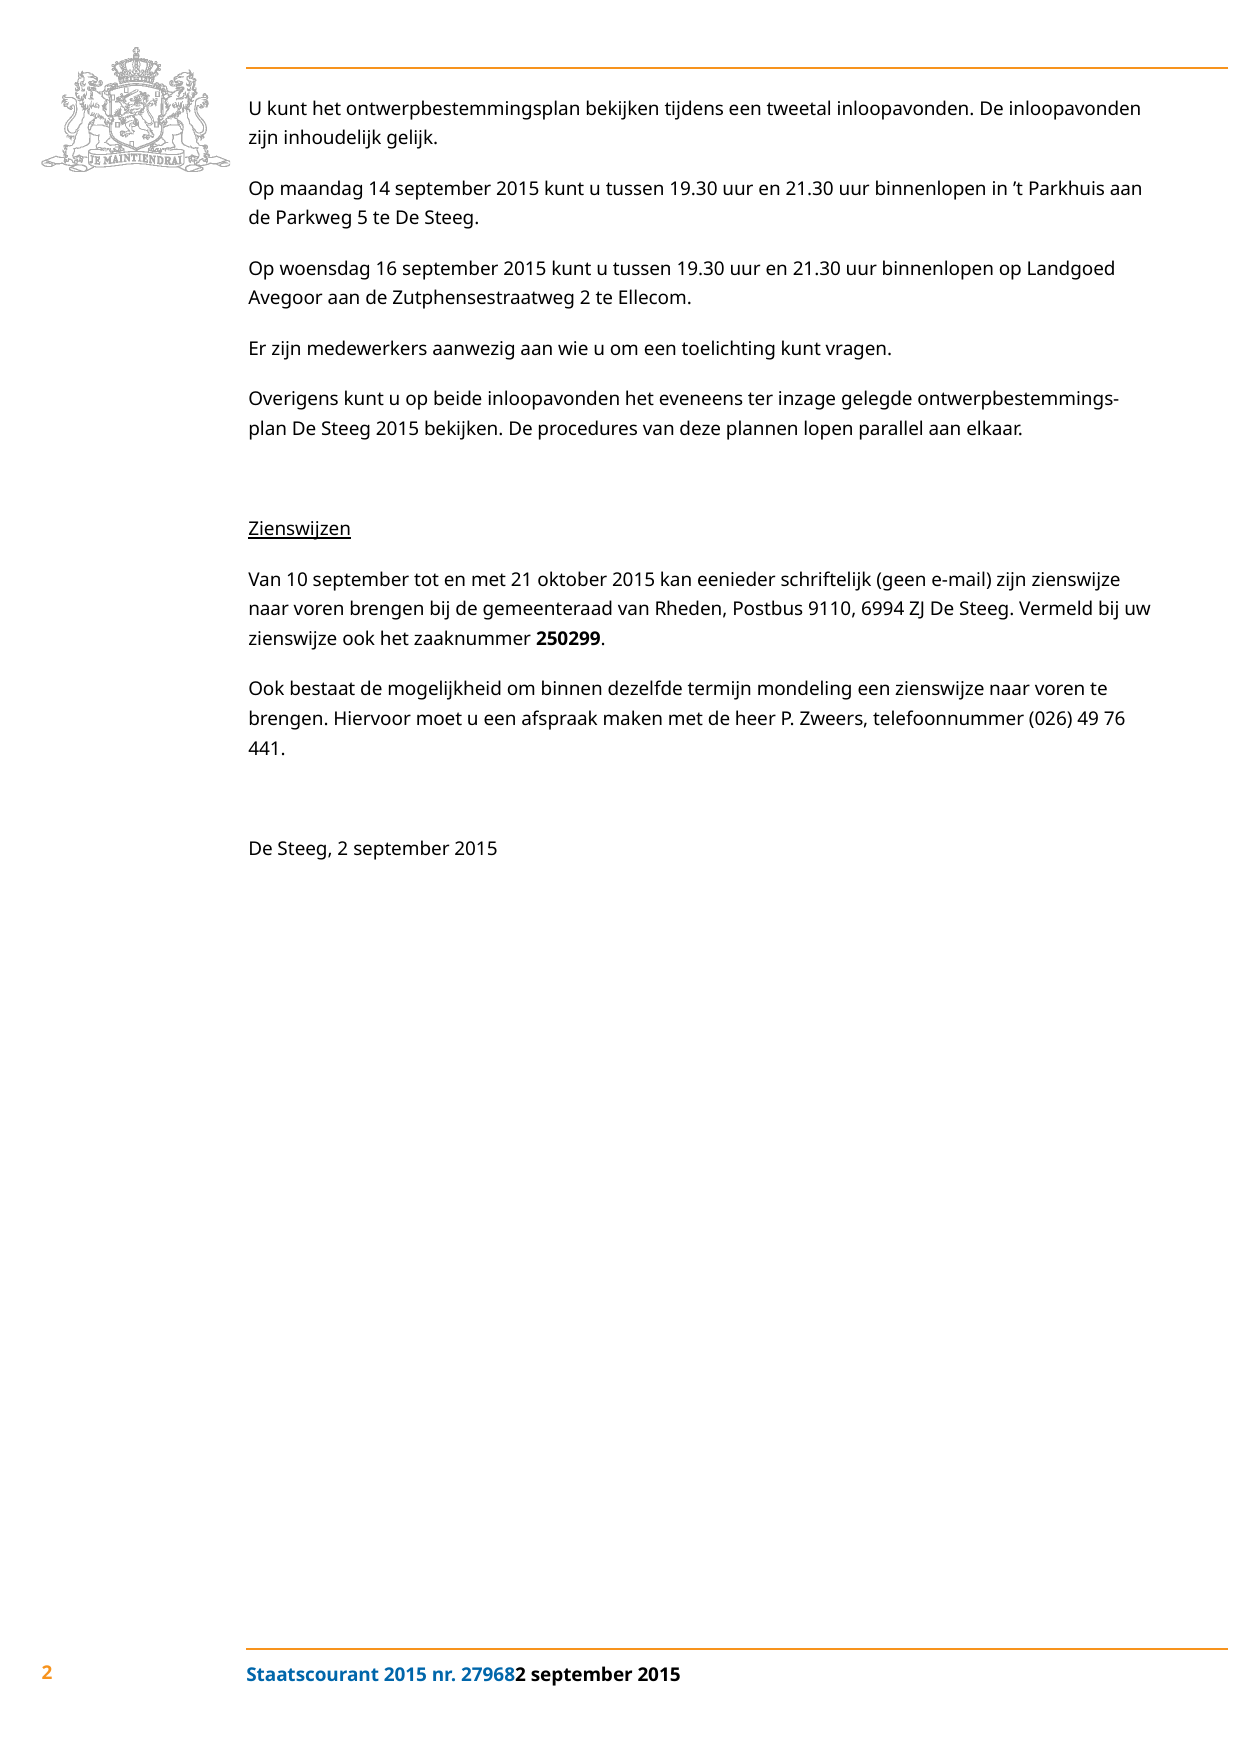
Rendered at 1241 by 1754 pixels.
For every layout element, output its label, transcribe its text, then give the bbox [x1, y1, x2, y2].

text U kunt het ontwerpbestemmingsplan bekijken tijdens een tweetal inloopavonden. De inloopavonden zijn inhoudelijk gelijk. [248, 95, 1152, 150]
text De Steeg, 2 september 2015 [248, 836, 1152, 861]
text Op woensdag 16 september 2015 kunt u tussen 19.30 uur en 21.30 uur binnenlopen op Landgoed Avegoor aan de Zutphensestraatweg 2 te Ellecom. [248, 255, 1152, 310]
text Zienswijzen [248, 516, 1152, 541]
text Overigens kunt u op beide inloopavonden het eveneens ter inzage gelegde ontwerpbestemmings-plan De Steeg 2015 bekijken. De procedures van deze plannen lopen parallel aan elkaar. [248, 385, 1152, 441]
text Ook bestaat de mogelijkheid om binnen dezelfde termijn mondeling een zienswijze naar voren te brengen. Hiervoor moet u een afspraak maken met de heer P. Zweers, telefoonnummer (026) 49 76 441. [248, 676, 1152, 761]
picture [41, 47, 231, 172]
text Op maandag 14 september 2015 kunt u tussen 19.30 uur en 21.30 uur binnenlopen in ’t Parkhuis aan de Parkweg 5 te De Steeg. [248, 175, 1152, 230]
text Van 10 september tot en met 21 oktober 2015 kan eenieder schriftelijk (geen e-mail) zijn zienswijze naar voren brengen bij de gemeenteraad van Rheden, Postbus 9110, 6994 ZJ De Steeg. Vermeld bij uw zienswijze ook het zaaknummer 250299. [248, 566, 1152, 651]
text Er zijn medewerkers aanwezig aan wie u om een toelichting kunt vragen. [248, 335, 1152, 361]
